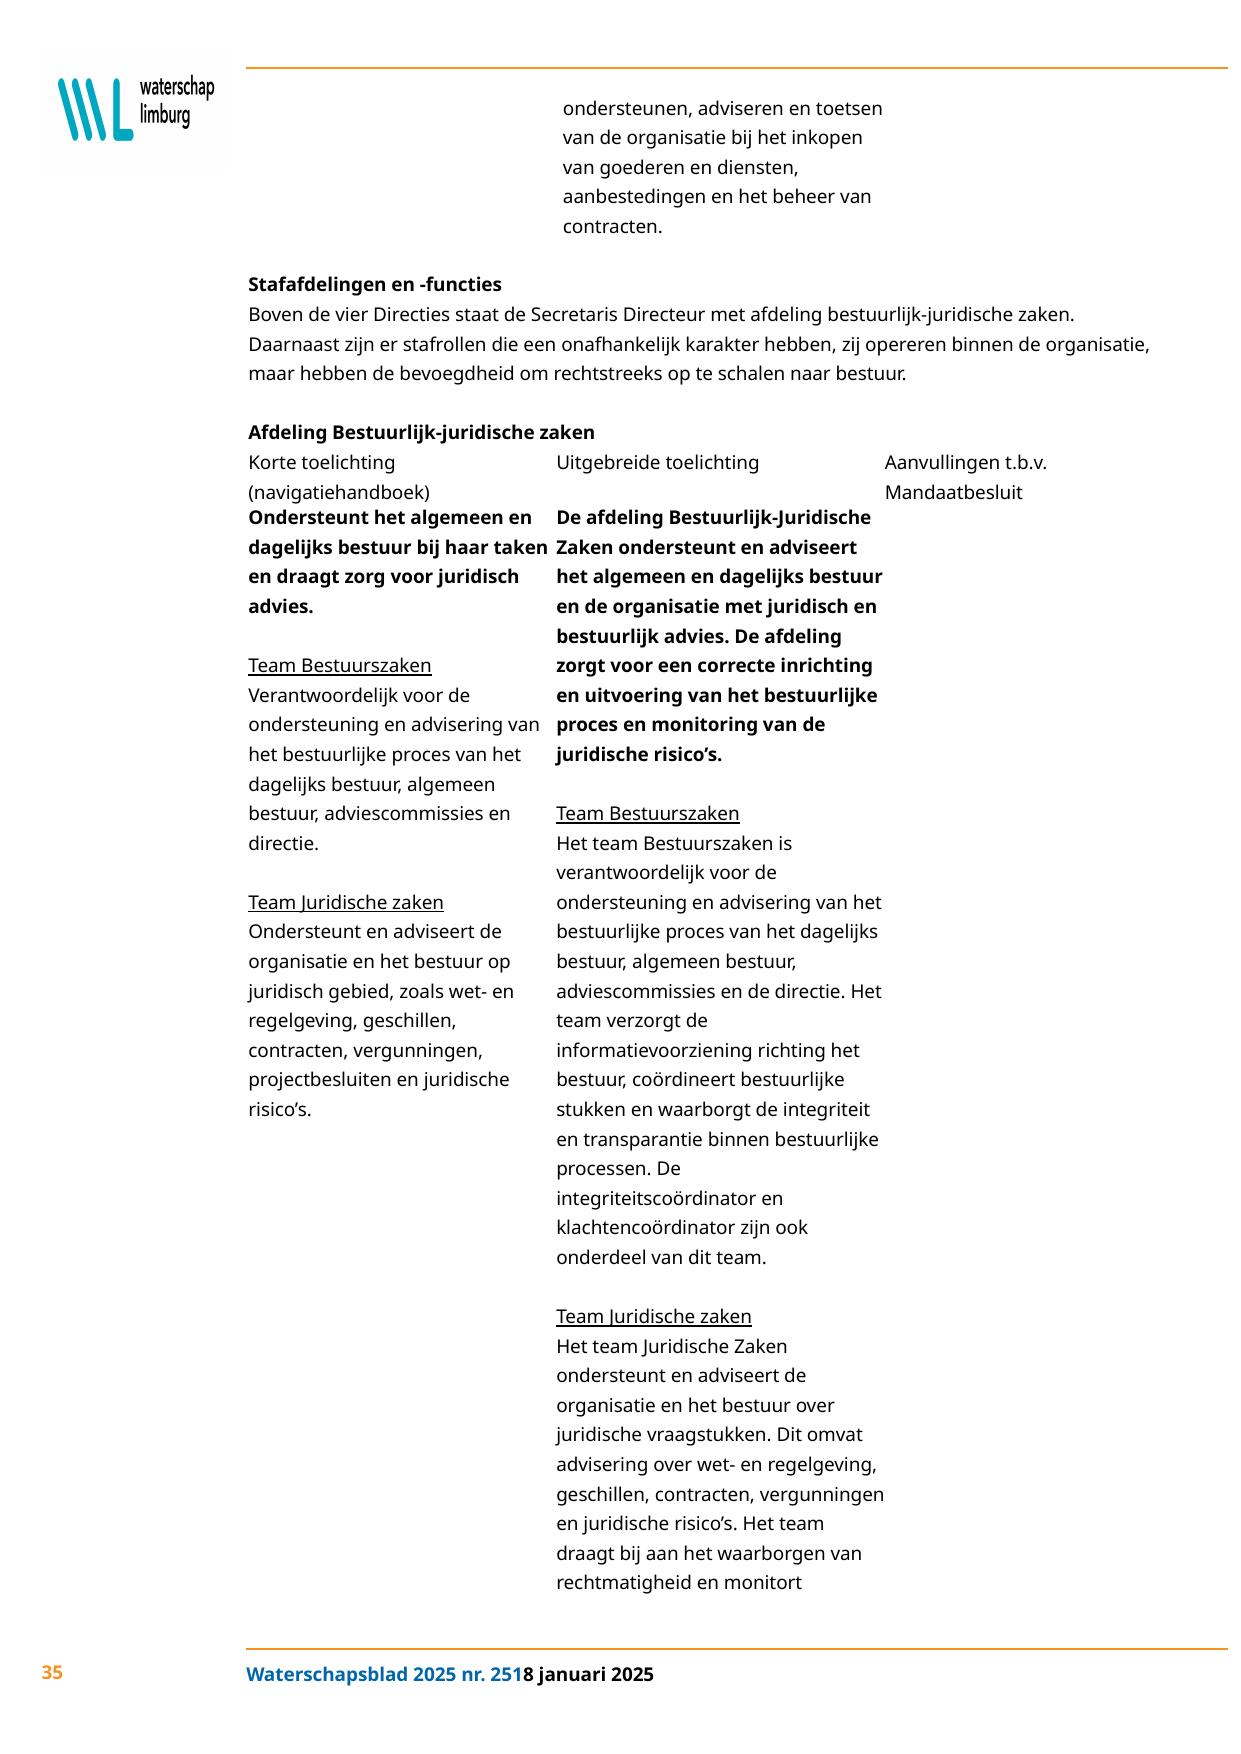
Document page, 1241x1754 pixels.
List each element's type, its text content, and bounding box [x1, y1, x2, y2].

picture [41, 47, 231, 172]
table_cell [885, 505, 1152, 1595]
text Boven de vier Directies staat de Secretaris Directeur met afdeling bestuurlijk-juridische zaken. Daarnaast zijn er stafrollen die een onafhankelijk karakter hebben, zij opereren binnen de organisatie, maar hebben de bevoegdheid om rechtstreeks op te schalen naar bestuur. [248, 301, 1152, 386]
table_header Korte toelichting (navigatiehandboek) [248, 449, 556, 504]
table_cell ondersteunen, adviseren en toetsen van de organisatie bij het inkopen van goederen en diensten, aanbestedingen en het beheer van contracten. [563, 95, 888, 239]
text Stafafdelingen en -functies [248, 272, 1152, 297]
table_cell Ondersteunt het algemeen en dagelijks bestuur bij haar taken en draagt zorg voor juridisch advies. Team Bestuurszaken Verantwoordelijk voor de ondersteuning en advisering van het bestuurlijke proces van het dagelijks bestuur, algemeen bestuur, adviescommissies en directie. Team Juridische zaken Ondersteunt en adviseert de organisatie en het bestuur op juridisch gebied, zoals wet- en regelgeving, geschillen, contracten, vergunningen, projectbesluiten en juridische risico’s. [248, 505, 556, 1595]
table_cell [888, 95, 1152, 239]
table_cell De afdeling Bestuurlijk-Juridische Zaken ondersteunt en adviseert het algemeen en dagelijks bestuur en de organisatie met juridisch en bestuurlijk advies. De afdeling zorgt voor een correcte inrichting en uitvoering van het bestuurlijke proces en monitoring van de juridische risico’s. Team Bestuurszaken Het team Bestuurszaken is verantwoordelijk voor de ondersteuning en advisering van het bestuurlijke proces van het dagelijks bestuur, algemeen bestuur, adviescommissies en de directie. Het team verzorgt de informatievoorziening richting het bestuur, coördineert bestuurlijke stukken en waarborgt de integriteit en transparantie binnen bestuurlijke processen. De integriteitscoördinator en klachtencoördinator zijn ook onderdeel van dit team. Team Juridische zaken Het team Juridische Zaken ondersteunt en adviseert de organisatie en het bestuur over juridische vraagstukken. Dit omvat advisering over wet- en regelgeving, geschillen, contracten, vergunningen en juridische risico’s. Het team draagt bij aan het waarborgen van rechtmatigheid en monitort [556, 505, 884, 1595]
table_header Uitgebreide toelichting [556, 449, 884, 504]
table_header Aanvullingen t.b.v. Mandaatbesluit [885, 449, 1152, 504]
text Afdeling Bestuurlijk-juridische zaken [248, 419, 1152, 445]
table_cell [248, 95, 563, 239]
